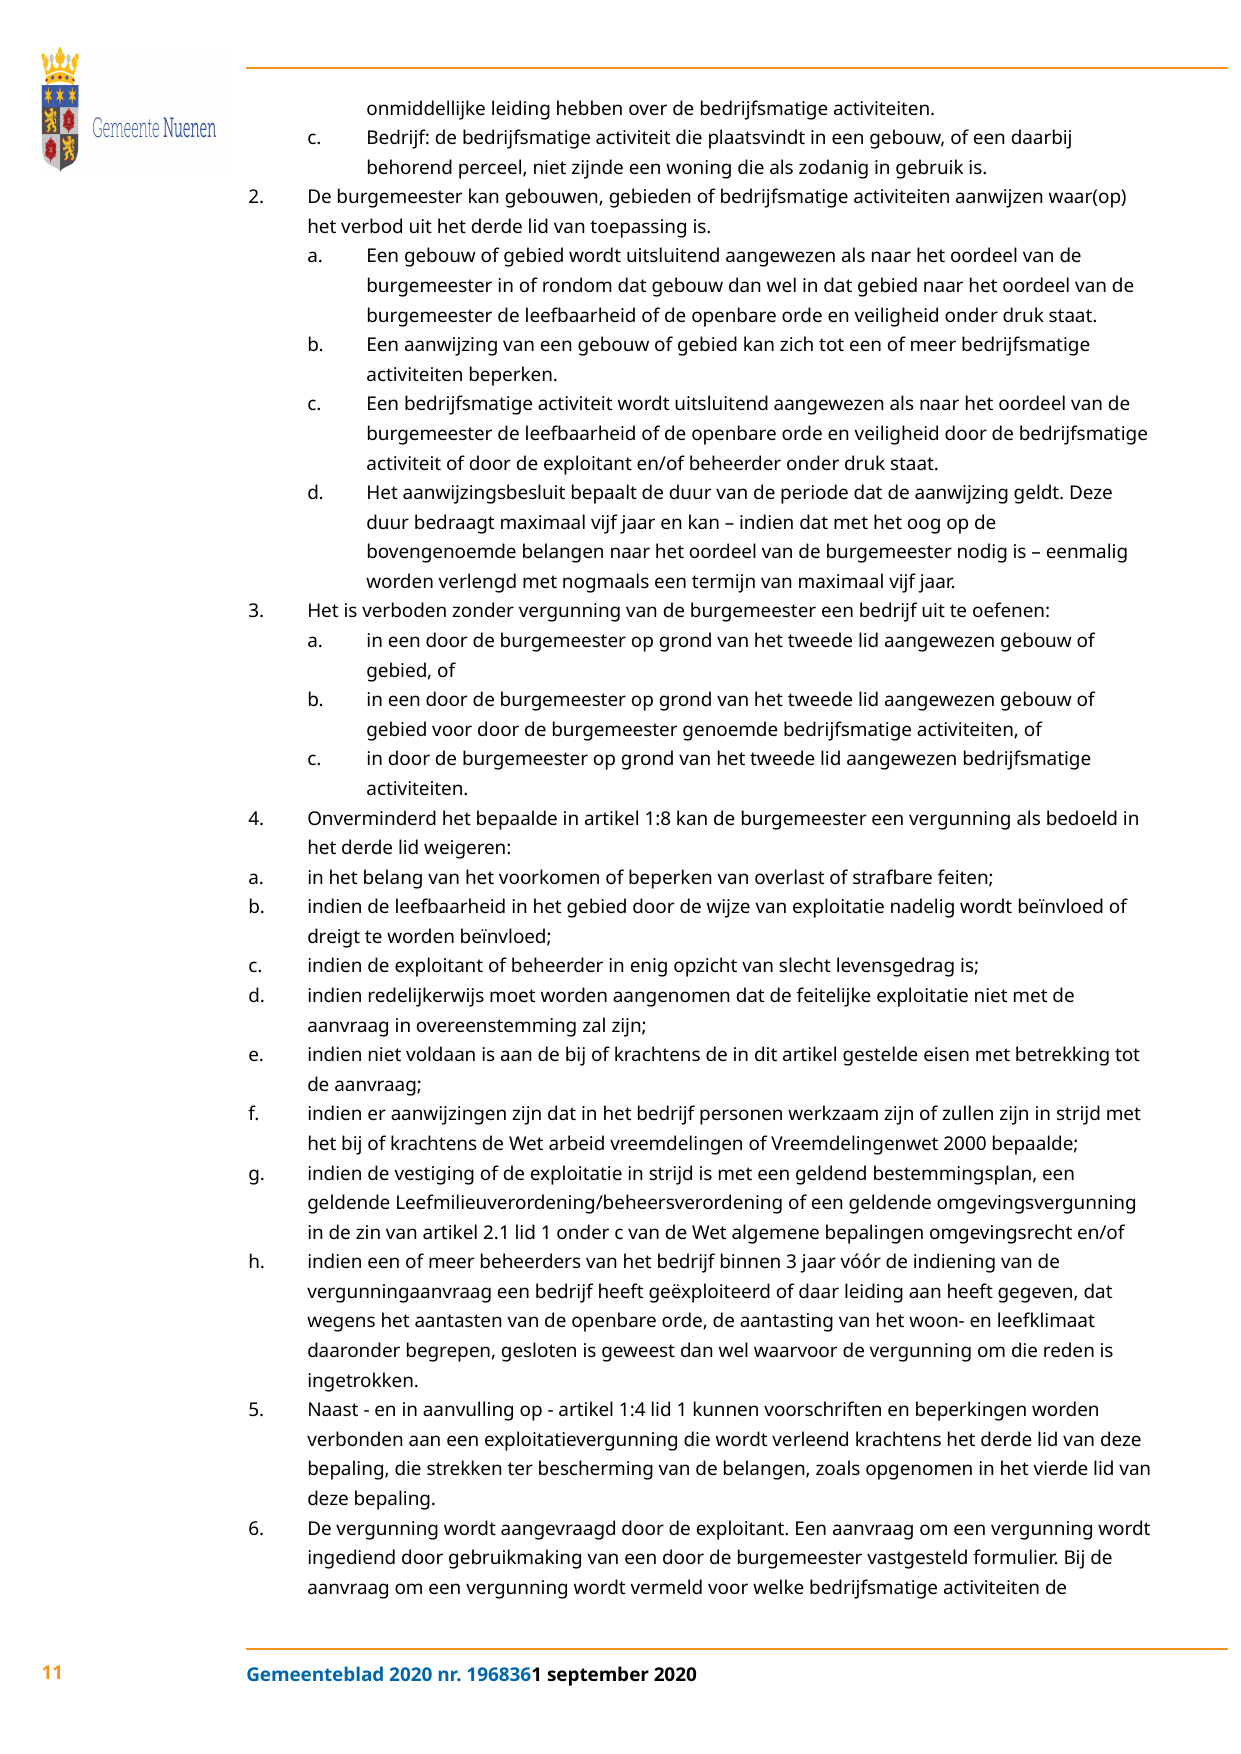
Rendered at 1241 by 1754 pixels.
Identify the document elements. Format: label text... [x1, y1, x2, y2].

list in het belang van het voorkomen of beperken van overlast of strafbare feiten; [248, 864, 1152, 890]
list indien niet voldaan is aan de bij of krachtens de in dit artikel gestelde eisen met betrekking tot de aanvraag; [248, 1041, 1152, 1097]
list indien de vestiging of de exploitatie in strijd is met een geldend bestemmingsplan, een geldende Leefmilieuverordening/beheersverordening of een geldende omgevingsvergunning in de zin van artikel 2.1 lid 1 onder c van de Wet algemene bepalingen omgevingsrecht en/of [248, 1160, 1152, 1245]
list indien de exploitant of beheerder in enig opzicht van slecht levensgedrag is; [248, 953, 1152, 978]
list Onverminderd het bepaalde in artikel 1:8 kan de burgemeester een vergunning als bedoeld in het derde lid weigeren: [248, 805, 1152, 860]
list Een gebouw of gebied wordt uitsluitend aangewezen als naar het oordeel van de burgemeester in of rondom dat gebouw dan wel in dat gebied naar het oordeel van de burgemeester de leefbaarheid of de openbare orde en veiligheid onder druk staat. [307, 243, 1152, 328]
list in een door de burgemeester op grond van het tweede lid aangewezen gebouw of gebied voor door de burgemeester genoemde bedrijfsmatige activiteiten, of [307, 686, 1152, 742]
picture [41, 47, 231, 172]
list onmiddellijke leiding hebben over de bedrijfsmatige activiteiten. [307, 95, 1152, 121]
list Een aanwijzing van een gebouw of gebied kan zich tot een of meer bedrijfsmatige activiteiten beperken. [307, 331, 1152, 387]
list in een door de burgemeester op grond van het tweede lid aangewezen gebouw of gebied, of [307, 627, 1152, 683]
list indien redelijkerwijs moet worden aangenomen dat de feitelijke exploitatie niet met de aanvraag in overeenstemming zal zijn; [248, 982, 1152, 1038]
list Een bedrijfsmatige activiteit wordt uitsluitend aangewezen als naar het oordeel van de burgemeester de leefbaarheid of de openbare orde en veiligheid door de bedrijfsmatige activiteit of door de exploitant en/of beheerder onder druk staat. [307, 391, 1152, 476]
list De burgemeester kan gebouwen, gebieden of bedrijfsmatige activiteiten aanwijzen waar(op) het verbod uit het derde lid van toepassing is. [248, 183, 1152, 239]
list Naast - en in aanvulling op - artikel 1:4 lid 1 kunnen voorschriften en beperkingen worden verbonden aan een exploitatievergunning die wordt verleend krachtens het derde lid van deze bepaling, die strekken ter bescherming van de belangen, zoals opgenomen in het vierde lid van deze bepaling. [248, 1396, 1152, 1511]
list indien de leefbaarheid in het gebied door de wijze van exploitatie nadelig wordt beïnvloed of dreigt te worden beïnvloed; [248, 893, 1152, 949]
list Het is verboden zonder vergunning van de burgemeester een bedrijf uit te oefenen: [248, 598, 1152, 623]
list indien er aanwijzingen zijn dat in het bedrijf personen werkzaam zijn of zullen zijn in strijd met het bij of krachtens de Wet arbeid vreemdelingen of Vreemdelingenwet 2000 bepaalde; [248, 1101, 1152, 1156]
list in door de burgemeester op grond van het tweede lid aangewezen bedrijfsmatige activiteiten. [307, 746, 1152, 801]
list Het aanwijzingsbesluit bepaalt de duur van de periode dat de aanwijzing geldt. Deze duur bedraagt maximaal vijf jaar en kan – indien dat met het oog op de bovengenoemde belangen naar het oordeel van de burgemeester nodig is – eenmalig worden verlengd met nogmaals een termijn van maximaal vijf jaar. [307, 479, 1152, 594]
list De vergunning wordt aangevraagd door de exploitant. Een aanvraag om een vergunning wordt ingediend door gebruikmaking van een door de burgemeester vastgesteld formulier. Bij de aanvraag om een vergunning wordt vermeld voor welke bedrijfsmatige activiteiten de [248, 1515, 1152, 1600]
list Bedrijf: de bedrijfsmatige activiteit die plaatsvindt in een gebouw, of een daarbij behorend perceel, niet zijnde een woning die als zodanig in gebruik is. [307, 124, 1152, 180]
list indien een of meer beheerders van het bedrijf binnen 3 jaar vóór de indiening van de vergunningaanvraag een bedrijf heeft geëxploiteerd of daar leiding aan heeft gegeven, dat wegens het aantasten van de openbare orde, de aantasting van het woon- en leefklimaat daaronder begrepen, gesloten is geweest dan wel waarvoor de vergunning om die reden is ingetrokken. [248, 1248, 1152, 1393]
